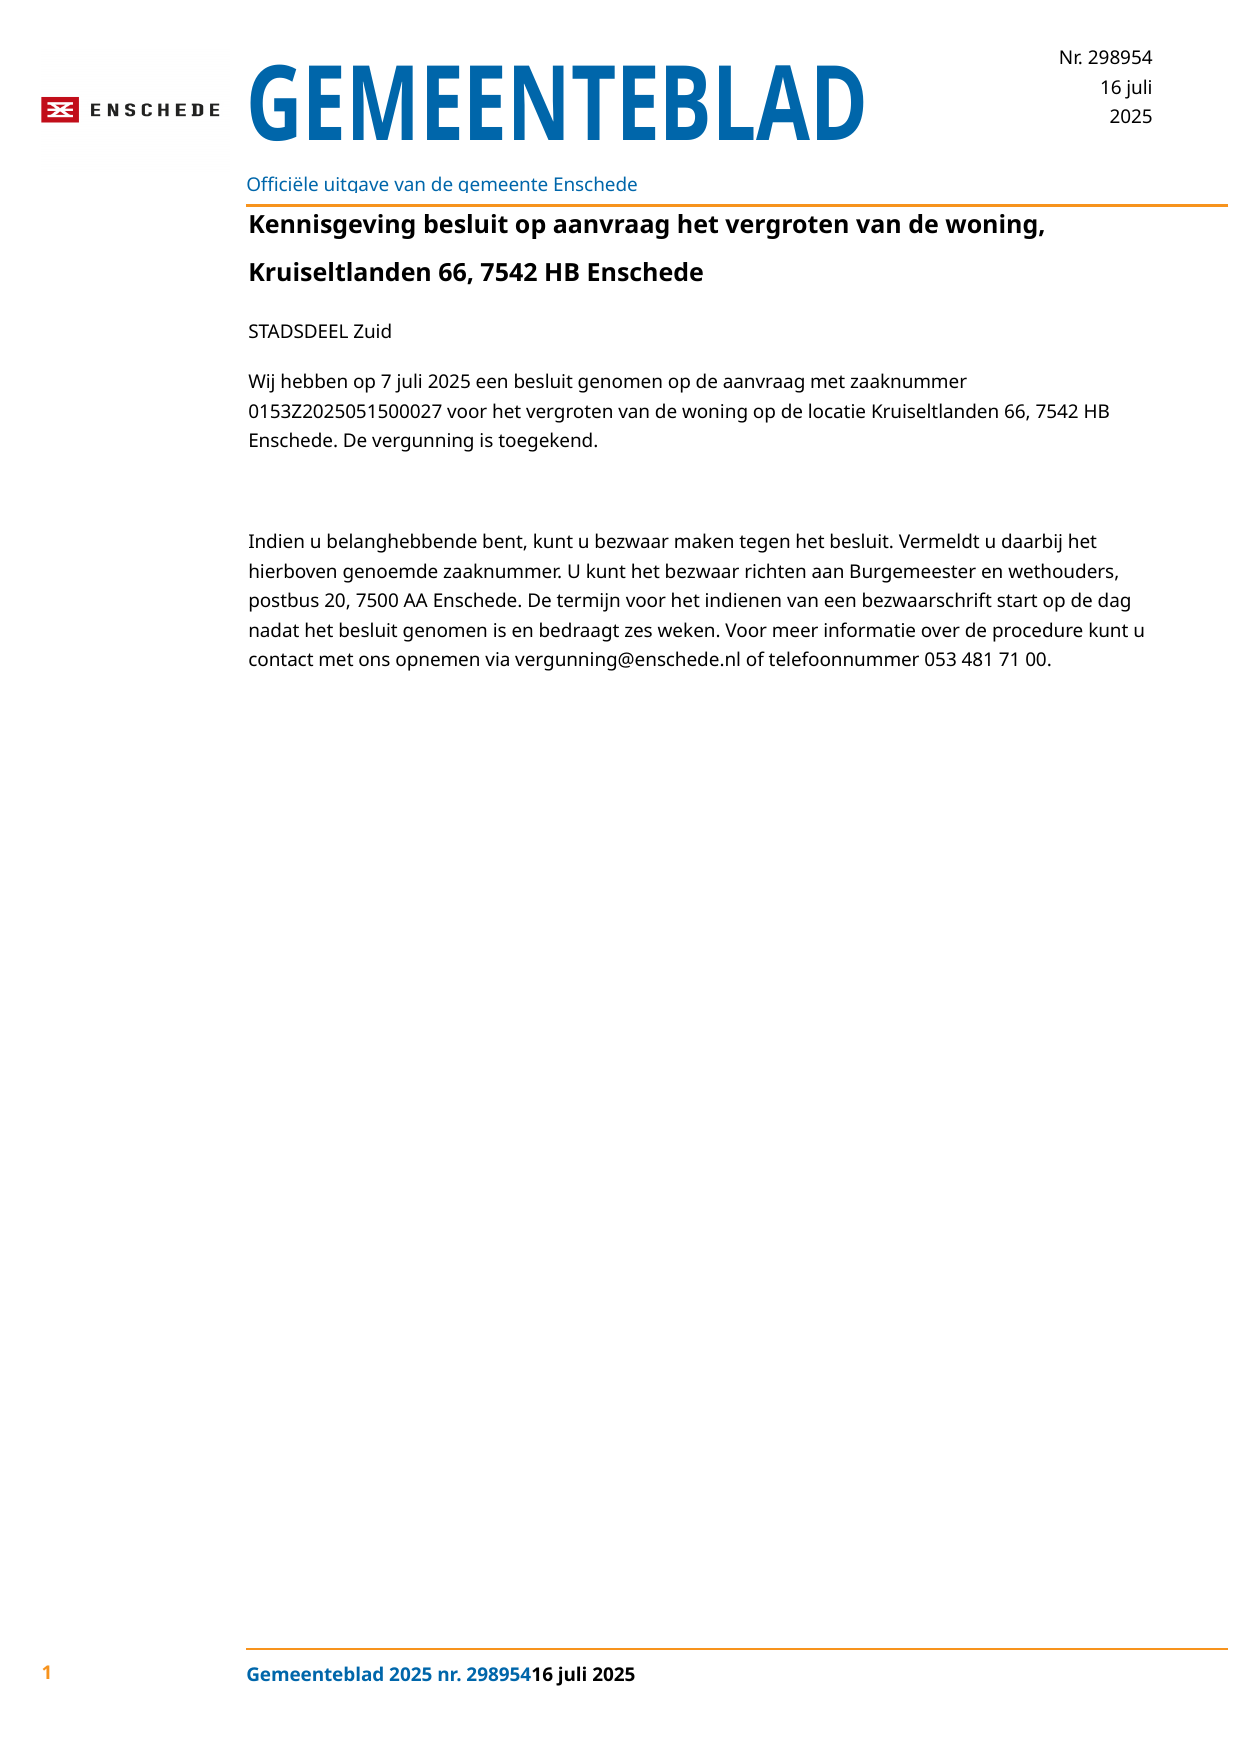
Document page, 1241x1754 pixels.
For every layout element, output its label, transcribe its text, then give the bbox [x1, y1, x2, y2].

text Indien u belanghebbende bent, kunt u bezwaar maken tegen het besluit. Vermeldt u daarbij het hierboven genoemde zaaknummer. U kunt het bezwaar richten aan Burgemeester en wethouders, postbus 20, 7500 AA Enschede. De termijn voor het indienen van een bezwaarschrift start op de dag nadat het besluit genomen is en bedraagt zes weken. Voor meer informatie over de procedure kunt u contact met ons opnemen via vergunning@enschede.nl of telefoonnummer 053 481 71 00. [248, 528, 1152, 672]
text STADSDEEL Zuid [248, 318, 1152, 344]
text Kennisgeving besluit op aanvraag het vergroten van de woning, Kruiseltlanden 66, 7542 HB Enschede [248, 207, 1152, 288]
picture [41, 47, 231, 172]
text Wij hebben op 7 juli 2025 een besluit genomen op de aanvraag met zaaknummer 0153Z2025051500027 voor het vergroten van de woning op de locatie Kruiseltlanden 66, 7542 HB Enschede. De vergunning is toegekend. [248, 368, 1152, 453]
